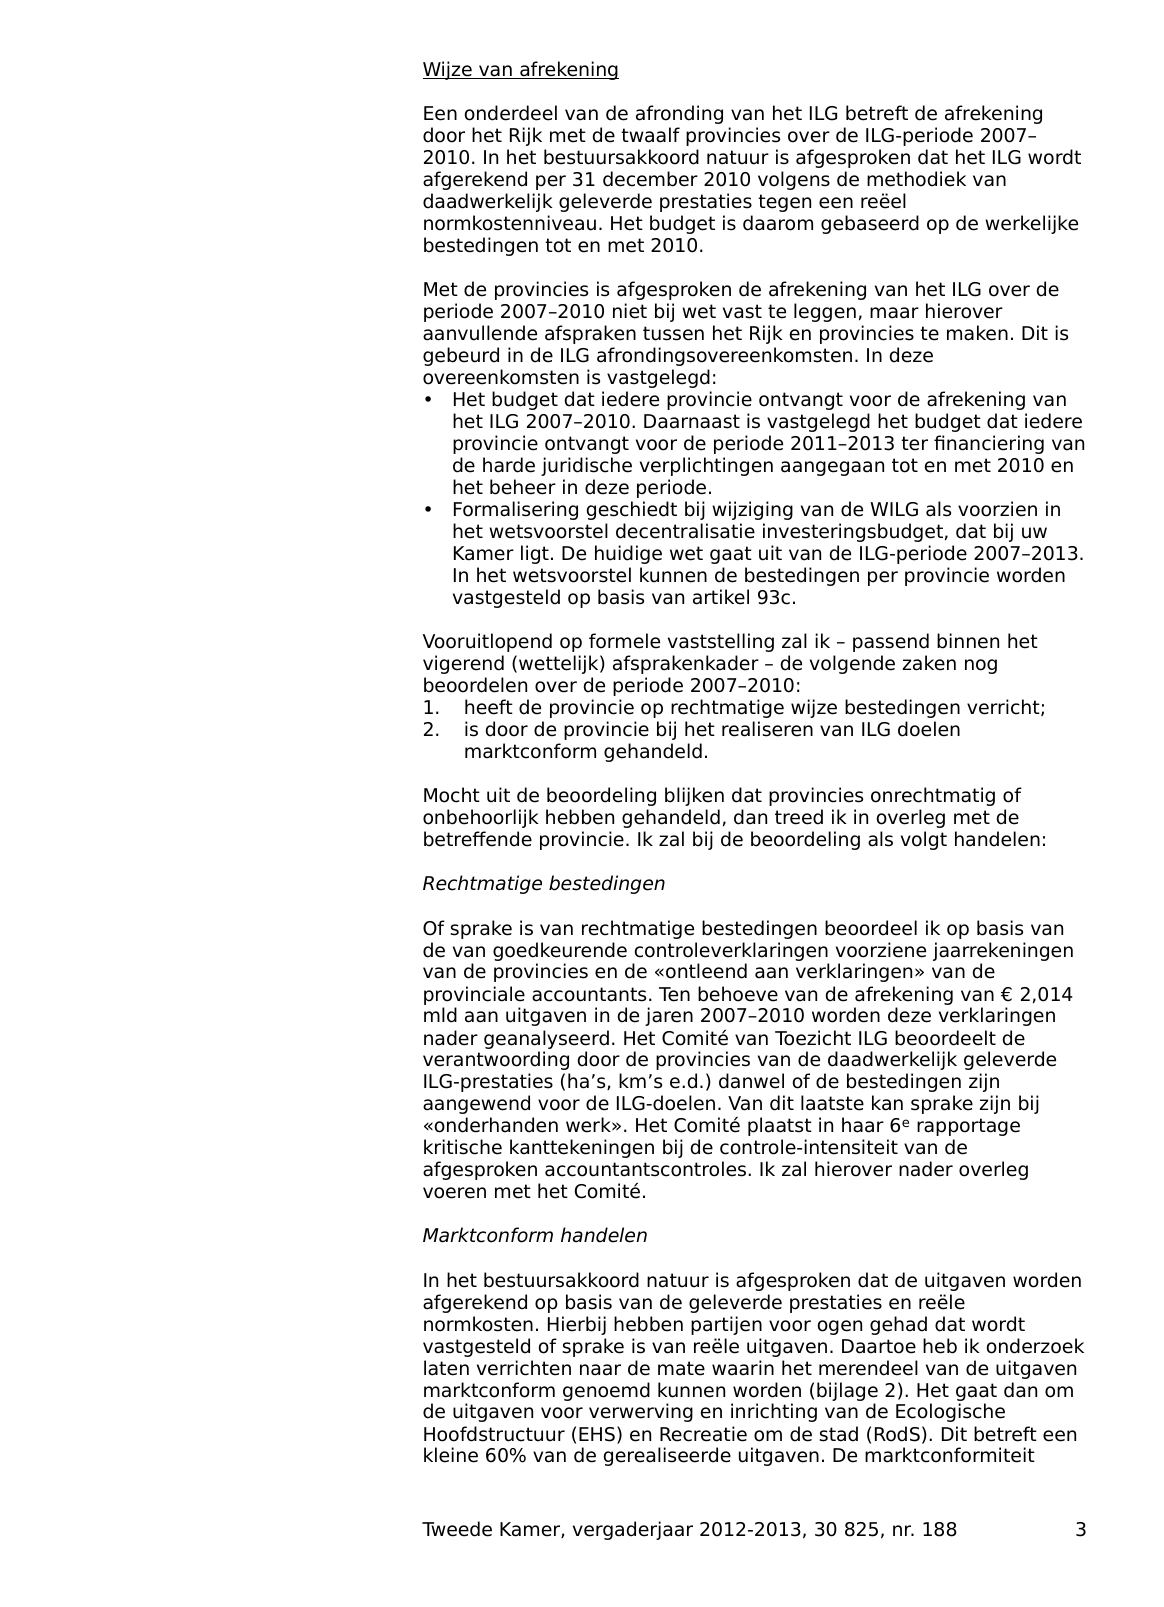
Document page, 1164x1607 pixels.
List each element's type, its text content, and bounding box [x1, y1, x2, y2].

text Mocht uit de beoordeling blijken dat provincies onrechtmatig of onbehoorlijk hebben gehandeld, dan treed ik in overleg met de betreffende provincie. Ik zal bij de beoordeling als volgt handelen: [422, 785, 1087, 851]
text In het bestuursakkoord natuur is afgesproken dat de uitgaven worden afgerekend op basis van de geleverde prestaties en reële normkosten. Hierbij hebben partijen voor ogen gehad dat wordt vastgesteld of sprake is van reële uitgaven. Daartoe heb ik onderzoek laten verrichten naar de mate waarin het merendeel van de uitgaven marktconform genoemd kunnen worden (bijlage 2). Het gaat dan om de uitgaven voor verwerving en inrichting van de Ecologische Hoofdstructuur (EHS) en Recreatie om de stad (RodS). Dit betreft een kleine 60% van de gerealiseerde uitgaven. De marktconformiteit [422, 1269, 1087, 1467]
subtitle Rechtmatige bestedingen [422, 873, 1087, 895]
text 1. heeft de provincie op rechtmatige wijze bestedingen verricht; [422, 697, 1087, 719]
text Een onderdeel van de afronding van het ILG betreft de afrekening door het Rijk met de twaalf provincies over de ILG-periode 2007–2010. In het bestuursakkoord natuur is afgesproken dat het ILG wordt afgerekend per 31 december 2010 volgens de methodiek van daadwerkelijk geleverde prestaties tegen een reëel normkostenniveau. Het budget is daarom gebaseerd op de werkelijke bestedingen tot en met 2010. [422, 103, 1087, 257]
text 2. is door de provincie bij het realiseren van ILG doelen marktconform gehandeld. [422, 719, 1087, 763]
text Of sprake is van rechtmatige bestedingen beoordeel ik op basis van de van goedkeurende controleverklaringen voorziene jaarrekeningen van de provincies en de «ontleend aan verklaringen» van de provinciale accountants. Ten behoeve van de afrekening van € 2,014 mld aan uitgaven in de jaren 2007–2010 worden deze verklaringen nader geanalyseerd. Het Comité van Toezicht ILG beoordeelt de verantwoording door de provincies van de daadwerkelijk geleverde ILG-prestaties (ha’s, km’s e.d.) danwel of de bestedingen zijn aangewend voor de ILG-doelen. Van dit laatste kan sprake zijn bij «onderhanden werk». Het Comité plaatst in haar 6e rapportage kritische kanttekeningen bij de controle-intensiteit van de afgesproken accountantscontroles. Ik zal hierover nader overleg voeren met het Comité. [422, 917, 1087, 1203]
subtitle Marktconform handelen [422, 1225, 1087, 1247]
text Vooruitlopend op formele vaststelling zal ik – passend binnen het vigerend (wettelijk) afsprakenkader – de volgende zaken nog beoordelen over de periode 2007–2010: [422, 631, 1087, 697]
text • Formalisering geschiedt bij wijziging van de WILG als voorzien in het wetsvoorstel decentralisatie investeringsbudget, dat bij uw Kamer ligt. De huidige wet gaat uit van de ILG-periode 2007–2013. In het wetsvoorstel kunnen de bestedingen per provincie worden vastgesteld op basis van artikel 93c. [422, 499, 1087, 609]
text • Het budget dat iedere provincie ontvangt voor de afrekening van het ILG 2007–2010. Daarnaast is vastgelegd het budget dat iedere provincie ontvangt voor de periode 2011–2013 ter financiering van de harde juridische verplichtingen aangegaan tot en met 2010 en het beheer in deze periode. [422, 389, 1087, 499]
subtitle Wijze van afrekening [422, 59, 1087, 81]
text Met de provincies is afgesproken de afrekening van het ILG over de periode 2007–2010 niet bij wet vast te leggen, maar hierover aanvullende afspraken tussen het Rijk en provincies te maken. Dit is gebeurd in de ILG afrondingsovereenkomsten. In deze overeenkomsten is vastgelegd: [422, 279, 1087, 389]
